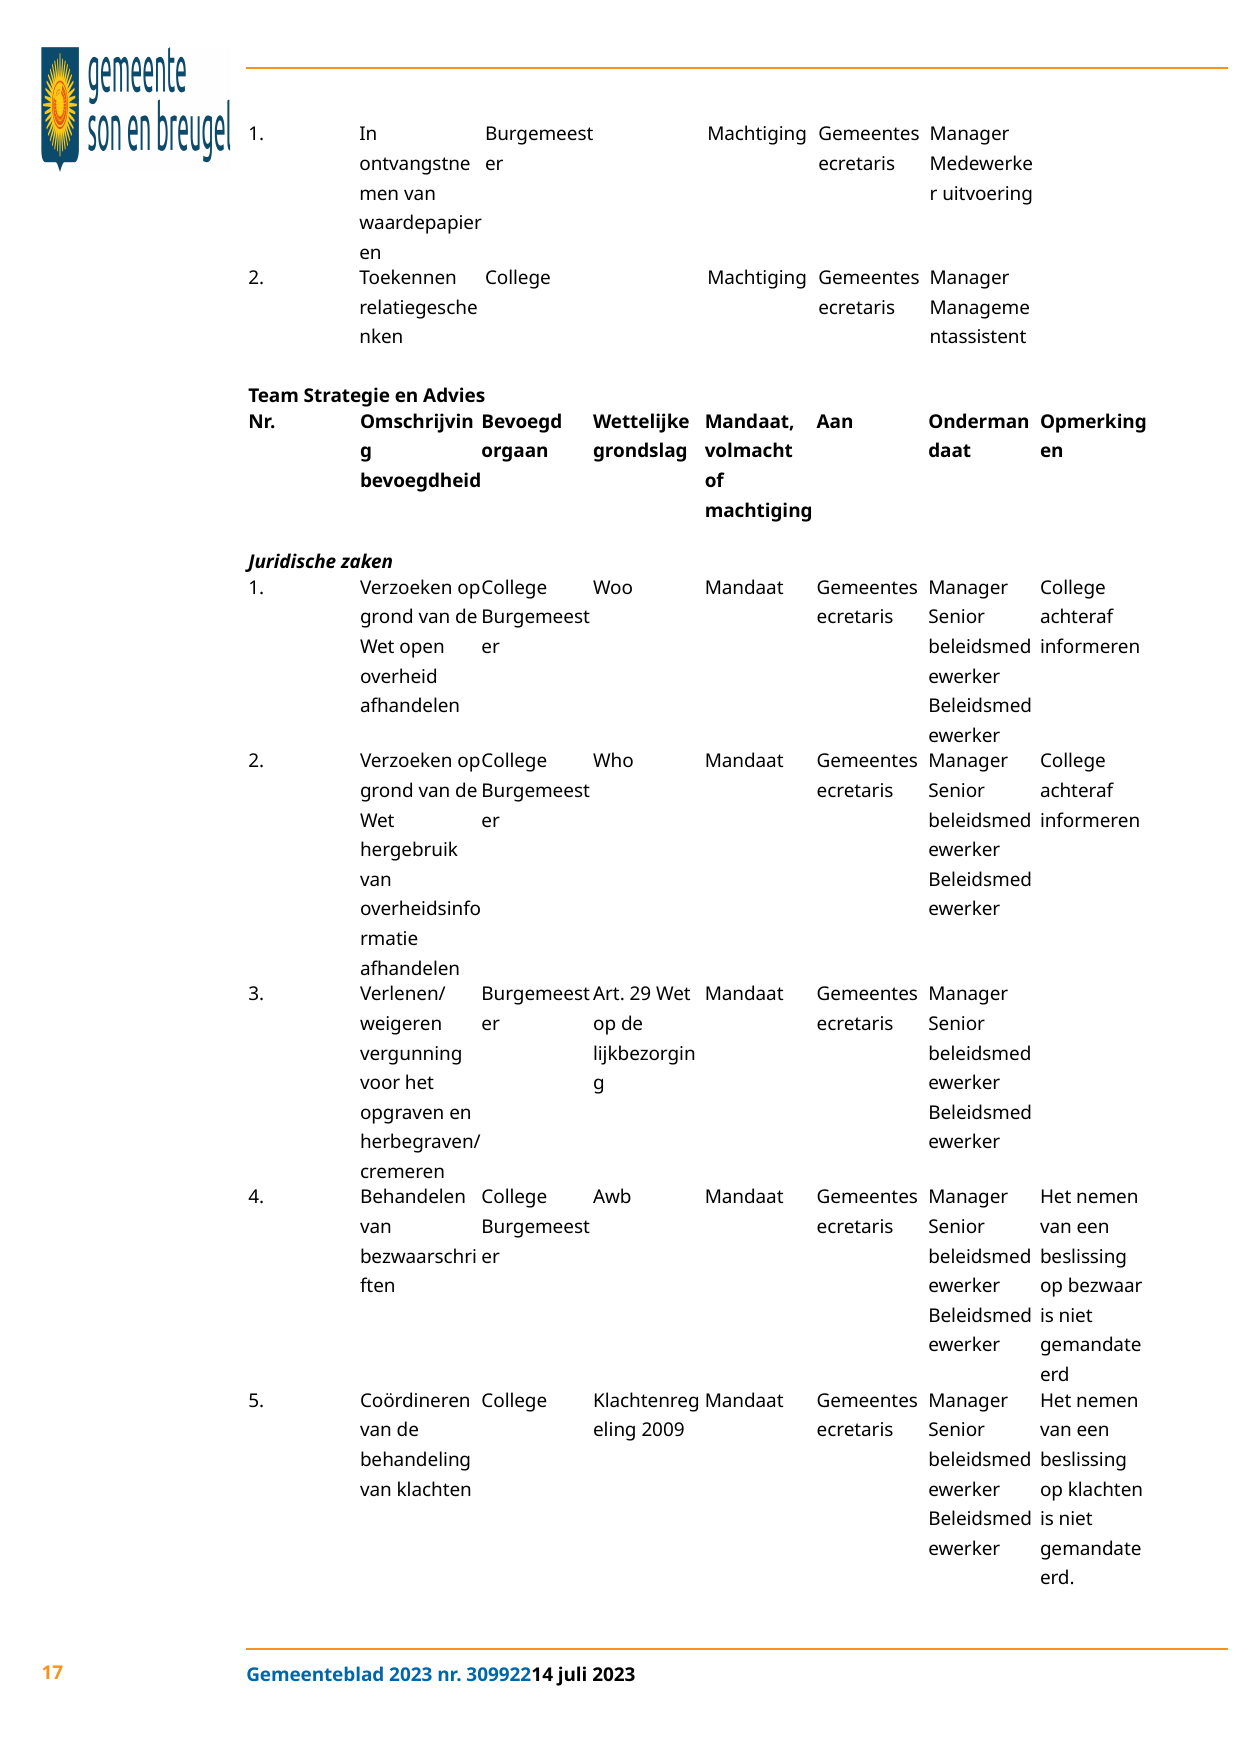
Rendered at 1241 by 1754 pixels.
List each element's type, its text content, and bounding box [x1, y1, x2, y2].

table_cell Manager Managementassistent [929, 265, 1040, 349]
table_cell 1. [248, 121, 359, 264]
table_cell Gemeentesecretaris [818, 121, 929, 264]
table_cell Gemeentesecretaris [816, 1387, 928, 1590]
table_cell Mandaat [705, 1387, 816, 1590]
table_cell Gemeentesecretaris [816, 981, 928, 1184]
table_cell Gemeentesecretaris [816, 748, 928, 981]
table_cell Behandelen van bezwaarschriften [360, 1184, 481, 1387]
table_cell Mandaat [705, 574, 816, 748]
table_cell Aan [816, 408, 928, 523]
table_cell [248, 95, 1152, 121]
table_cell 2. [248, 265, 359, 349]
table_cell Mandaat [705, 748, 816, 981]
table_cell 2. [248, 748, 360, 981]
table_cell In ontvangstnemen van waardepapieren [359, 121, 485, 264]
table_cell 3. [248, 981, 360, 1184]
table_cell 5. [248, 1387, 360, 1590]
table_cell Verzoeken op grond van de Wet hergebruik van overheidsinformatie afhandelen [360, 748, 481, 981]
table_cell Het nemen van een beslissing op klachten is niet gemandateerd. [1040, 1387, 1152, 1590]
table_cell Manager Senior beleidsmedewerker Beleidsmedewerker [928, 1184, 1040, 1387]
table_cell Awb [593, 1184, 704, 1387]
table_cell Burgemeester [481, 981, 593, 1184]
table_cell College Burgemeester [481, 748, 593, 981]
picture [41, 47, 231, 172]
table_cell Opmerkingen [1040, 408, 1152, 523]
table_cell Mandaat [705, 1184, 816, 1387]
table_cell Het nemen van een beslissing op bezwaar is niet gemandateerd [1040, 1184, 1152, 1387]
table_cell Machtiging [707, 121, 818, 264]
table_cell Manager Medewerker uitvoering [929, 121, 1040, 264]
table_cell College Burgemeester [481, 574, 593, 748]
table_cell Woo [593, 574, 704, 748]
table_cell Manager Senior beleidsmedewerker Beleidsmedewerker [928, 981, 1040, 1184]
table_cell Mandaat [705, 981, 816, 1184]
table_cell Gemeentesecretaris [818, 265, 929, 349]
table_cell College achteraf informeren [1040, 574, 1152, 748]
table_cell College [485, 265, 596, 349]
table_cell College [481, 1387, 593, 1590]
table_cell Machtiging [707, 265, 818, 349]
table_cell College achteraf informeren [1040, 748, 1152, 981]
table_cell Manager Senior beleidsmedewerker Beleidsmedewerker [928, 748, 1040, 981]
table_cell 1. [248, 574, 360, 748]
table_cell Verzoeken op grond van de Wet open overheid afhandelen [360, 574, 481, 748]
table_cell Ondermandaat [928, 408, 1040, 523]
table_cell [1040, 265, 1152, 349]
table_cell Who [593, 748, 704, 981]
table_cell 4. [248, 1184, 360, 1387]
table_cell Wettelijke grondslag [593, 408, 704, 523]
table_cell Manager Senior beleidsmedewerker Beleidsmedewerker [928, 1387, 1040, 1590]
table_cell Toekennen relatiegeschenken [359, 265, 485, 349]
table_cell Bevoegd orgaan [481, 408, 593, 523]
table_cell [1040, 981, 1152, 1184]
table_cell Nr. [248, 408, 360, 523]
table_cell Art. 29 Wet op de lijkbezorging [593, 981, 704, 1184]
table_cell Klachtenregeling 2009 [593, 1387, 704, 1590]
table_cell Gemeentesecretaris [816, 574, 928, 748]
table_cell [596, 121, 707, 264]
table_cell Manager Senior beleidsmedewerker Beleidsmedewerker [928, 574, 1040, 748]
table_cell Burgemeester [485, 121, 596, 264]
table_cell Gemeentesecretaris [816, 1184, 928, 1387]
table_cell Mandaat, volmacht of machtiging [705, 408, 816, 523]
table_cell [248, 523, 1152, 548]
table_header Team Strategie en Advies [248, 383, 1152, 408]
table_cell Verlenen/weigeren vergunning voor het opgraven en herbegraven/cremeren [360, 981, 481, 1184]
table_cell Juridische zaken [248, 548, 1152, 574]
table_cell Coördineren van de behandeling van klachten [360, 1387, 481, 1590]
table_cell College Burgemeester [481, 1184, 593, 1387]
table_cell Omschrijving bevoegdheid [360, 408, 481, 523]
table_cell [1040, 121, 1152, 264]
table_cell [596, 265, 707, 349]
